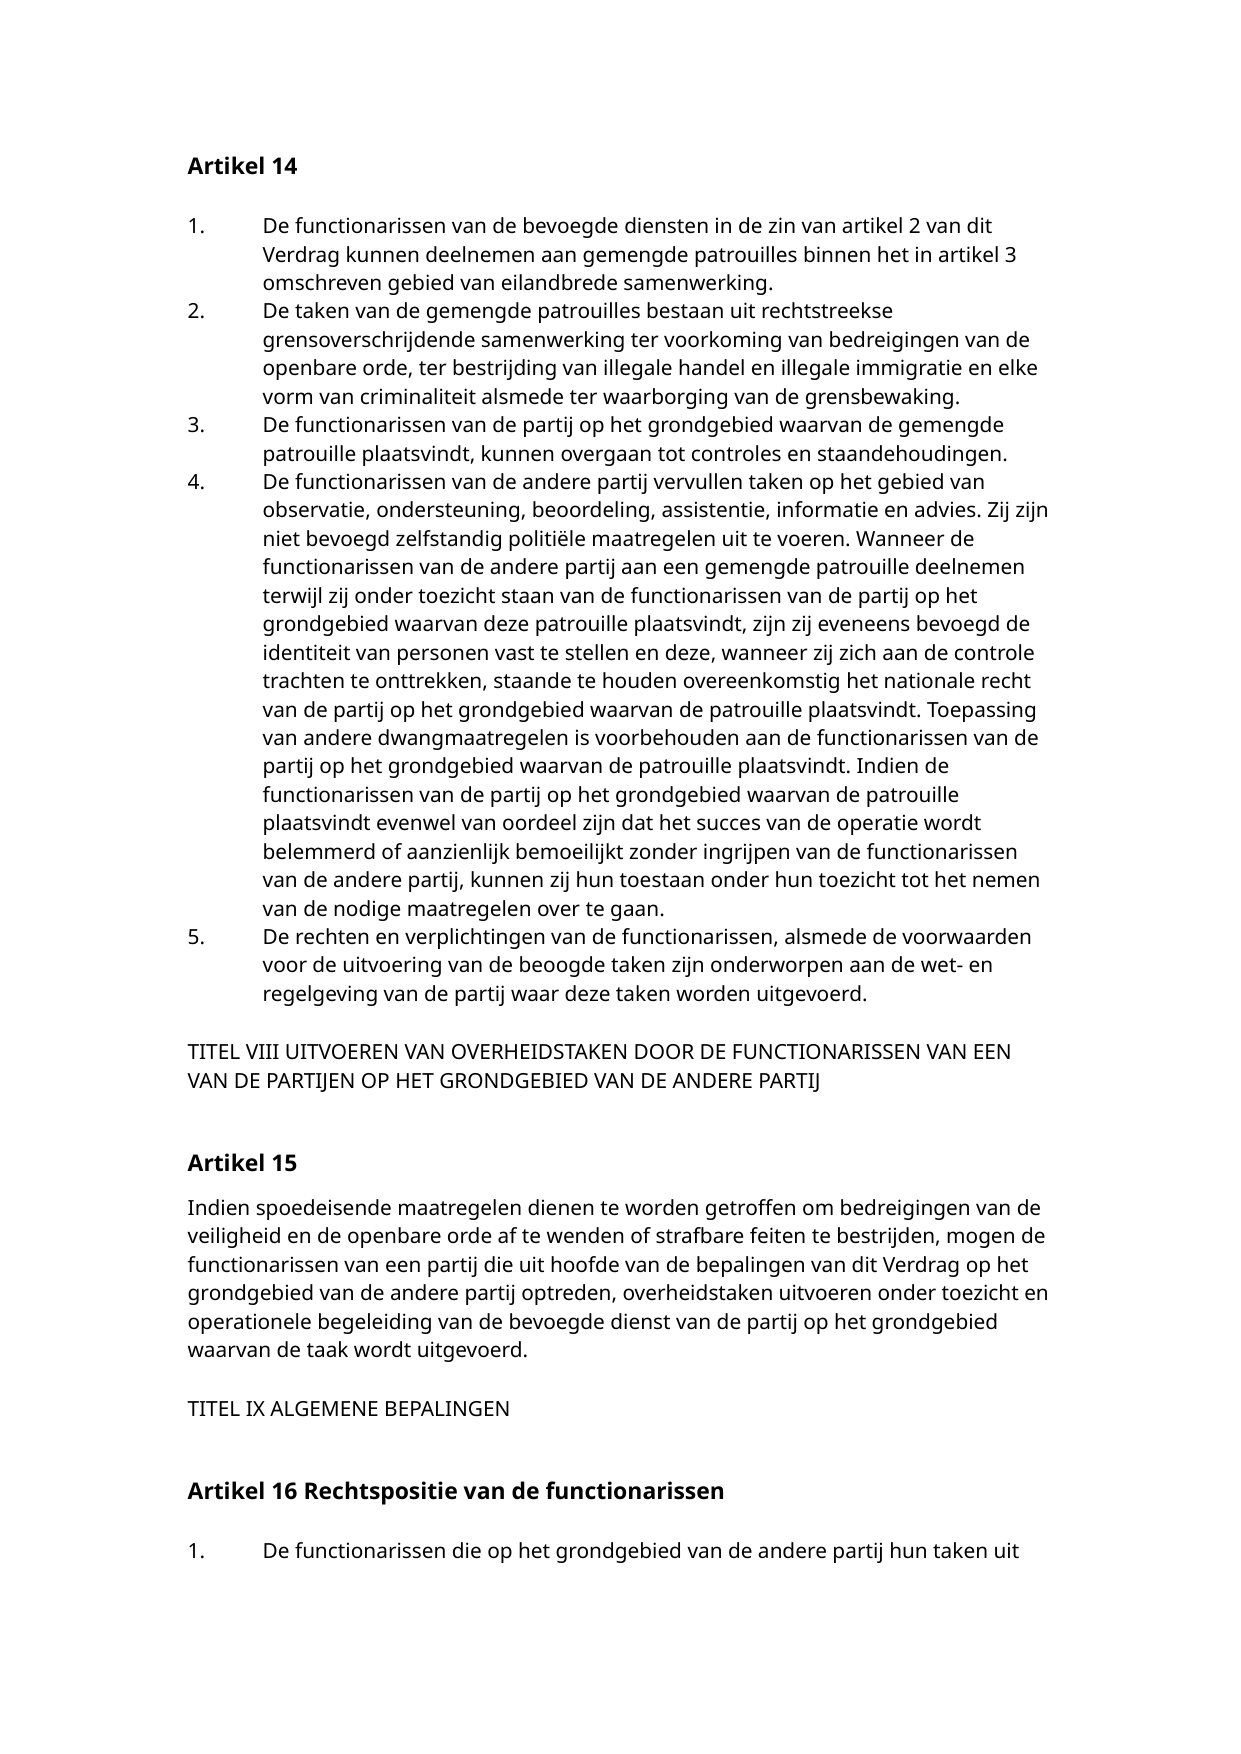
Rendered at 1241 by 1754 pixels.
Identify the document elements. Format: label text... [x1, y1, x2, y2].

list De functionarissen van de partij op het grondgebied waarvan de gemengde patrouille plaatsvindt, kunnen overgaan tot controles en staandehoudingen. [187, 410, 1053, 467]
list De functionarissen van de bevoegde diensten in de zin van artikel 2 van dit Verdrag kunnen deelnemen aan gemengde patrouilles binnen het in artikel 3 omschreven gebied van eilandbrede samenwerking. [187, 211, 1053, 297]
subtitle Artikel 14 [187, 150, 1053, 181]
text Indien spoedeisende maatregelen dienen te worden getroffen om bedreigingen van de veiligheid en de openbare orde af te wenden of strafbare feiten te bestrijden, mogen de functionarissen van een partij die uit hoofde van de bepalingen van dit Verdrag op het grondgebied van de andere partij optreden, overheidstaken uitvoeren onder toezicht en operationele begeleiding van de bevoegde dienst van de partij op het grondgebied waarvan de taak wordt uitgevoerd. [187, 1193, 1053, 1364]
list De functionarissen van de andere partij vervullen taken op het gebied van observatie, ondersteuning, beoordeling, assistentie, informatie en advies. Zij zijn niet bevoegd zelfstandig politiële maatregelen uit te voeren. Wanneer de functionarissen van de andere partij aan een gemengde patrouille deelnemen terwijl zij onder toezicht staan van de functionarissen van de partij op het grondgebied waarvan deze patrouille plaatsvindt, zijn zij eveneens bevoegd de identiteit van personen vast te stellen en deze, wanneer zij zich aan de controle trachten te onttrekken, staande te houden overeenkomstig het nationale recht van de partij op het grondgebied waarvan de patrouille plaatsvindt. Toepassing van andere dwangmaatregelen is voorbehouden aan de functionarissen van de partij op het grondgebied waarvan de patrouille plaatsvindt. Indien de functionarissen van de partij op het grondgebied waarvan de patrouille plaatsvindt evenwel van oordeel zijn dat het succes van de operatie wordt belemmerd of aanzienlijk bemoeilijkt zonder ingrijpen van de functionarissen van de andere partij, kunnen zij hun toestaan onder hun toezicht tot het nemen van de nodige maatregelen over te gaan. [187, 467, 1053, 922]
subtitle TITEL IX ALGEMENE BEPALINGEN [187, 1394, 1053, 1422]
list De taken van de gemengde patrouilles bestaan uit rechtstreekse grensoverschrijdende samenwerking ter voorkoming van bedreigingen van de openbare orde, ter bestrijding van illegale handel en illegale immigratie en elke vorm van criminaliteit alsmede ter waarborging van de grensbewaking. [187, 297, 1053, 410]
subtitle TITEL VIII UITVOEREN VAN OVERHEIDSTAKEN DOOR DE FUNCTIONARISSEN VAN EEN VAN DE PARTIJEN OP HET GRONDGEBIED VAN DE ANDERE PARTIJ [187, 1037, 1053, 1094]
subtitle Artikel 16 Rechtspositie van de functionarissen [187, 1475, 1053, 1506]
list De rechten en verplichtingen van de functionarissen, alsmede de voorwaarden voor de uitvoering van de beoogde taken zijn onderworpen aan de wet- en regelgeving van de partij waar deze taken worden uitgevoerd. [187, 922, 1053, 1007]
subtitle Artikel 15 [187, 1147, 1053, 1178]
list De functionarissen die op het grondgebied van de andere partij hun taken uit [187, 1536, 1053, 1564]
